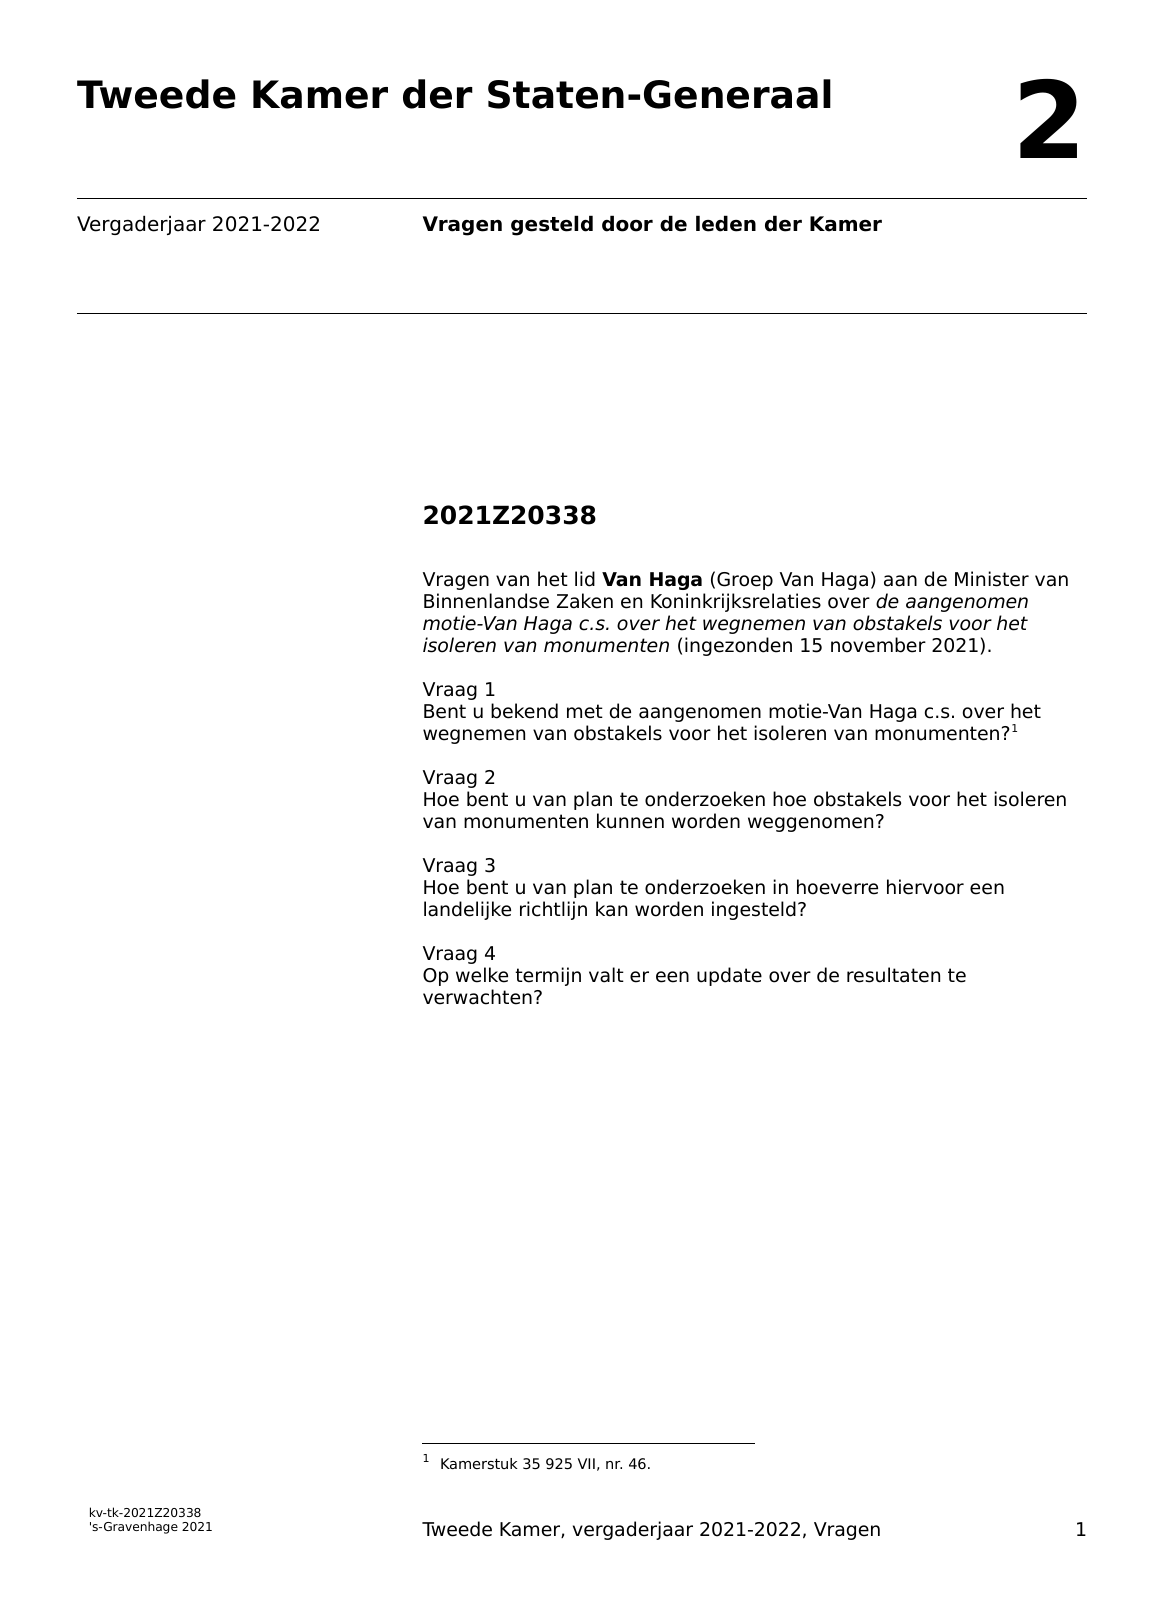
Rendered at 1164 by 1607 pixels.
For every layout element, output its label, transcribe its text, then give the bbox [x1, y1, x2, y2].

table_header 2 [886, 59, 1087, 198]
text Op welke termijn valt er een update over de resultaten te verwachten? [422, 965, 1087, 1009]
text Bent u bekend met de aangenomen motie-Van Haga c.s. over het wegnemen van obstakels voor het isoleren van monumenten? [422, 701, 1087, 745]
text Vraag 2 [422, 767, 1087, 789]
text Kamerstuk 35 925 VII, nr. 46. [422, 1452, 1087, 1474]
text kv-tk-2021Z20338 [88, 1506, 323, 1520]
text Hoe bent u van plan te onderzoeken hoe obstakels voor het isoleren van monumenten kunnen worden weggenomen? [422, 789, 1087, 833]
text Hoe bent u van plan te onderzoeken in hoeverre hiervoor een landelijke richtlijn kan worden ingesteld? [422, 877, 1087, 921]
table_cell Vergaderjaar 2021-2022 [77, 199, 422, 313]
text Vragen van het lid Van Haga (Groep Van Haga) aan de Minister van Binnenlandse Zaken en Koninkrijksrelaties over de aangenomen motie-Van Haga c.s. over het wegnemen van obstakels voor het isoleren van monumenten (ingezonden 15 november 2021). [422, 569, 1087, 657]
text 's-Gravenhage 2021 [88, 1520, 323, 1534]
text Vraag 1 [422, 679, 1087, 701]
text Vraag 4 [422, 943, 1087, 965]
table_header Tweede Kamer der Staten-Generaal [77, 59, 886, 198]
text 2021Z20338 [422, 501, 1087, 531]
text Vraag 3 [422, 855, 1087, 877]
table_cell Vragen gesteld door de leden der Kamer [422, 199, 1087, 313]
